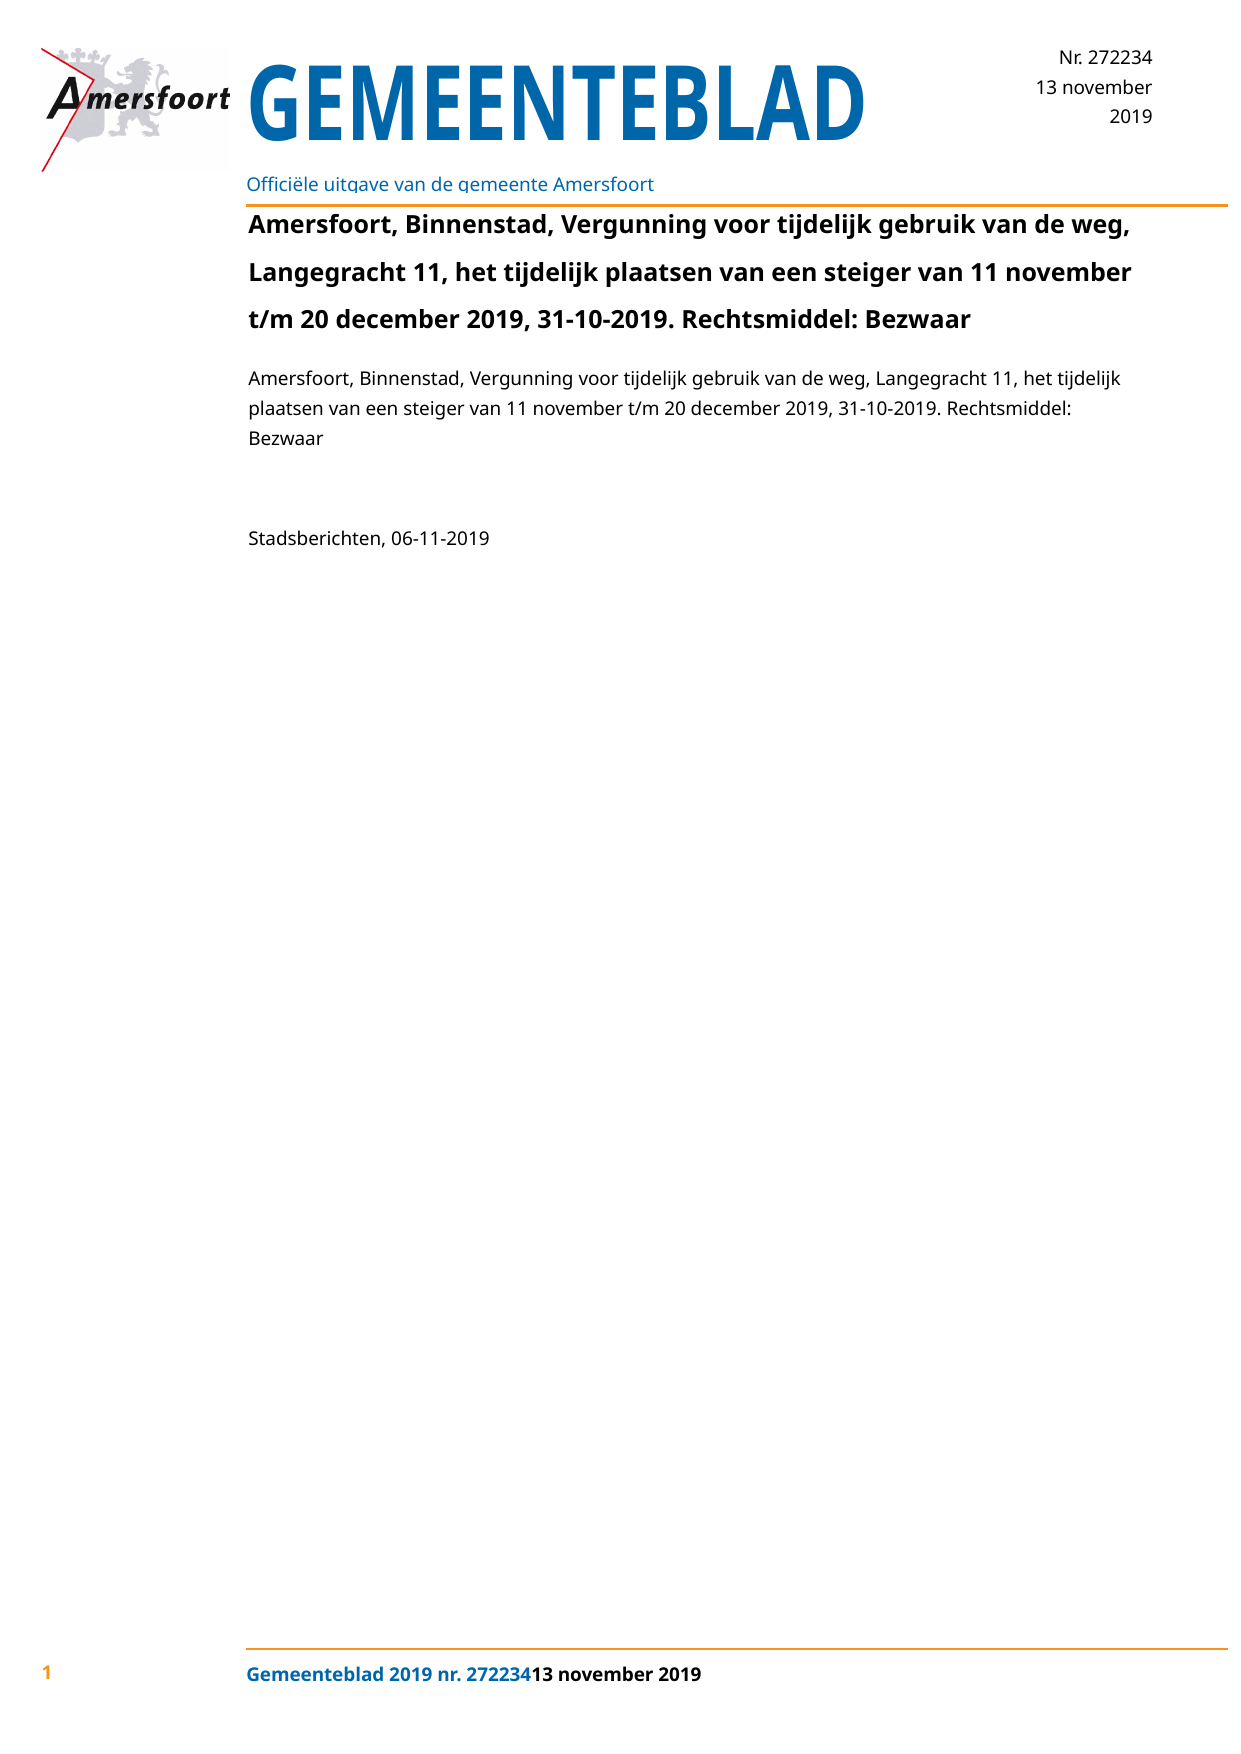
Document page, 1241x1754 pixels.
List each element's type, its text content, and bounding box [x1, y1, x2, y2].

picture [41, 47, 231, 172]
text Amersfoort, Binnenstad, Vergunning voor tijdelijk gebruik van de weg, Langegracht 11, het tijdelijk plaatsen van een steiger van 11 november t/m 20 december 2019, 31-10-2019. Rechtsmiddel: Bezwaar [248, 207, 1152, 336]
text Amersfoort, Binnenstad, Vergunning voor tijdelijk gebruik van de weg, Langegracht 11, het tijdelijk plaatsen van een steiger van 11 november t/m 20 december 2019, 31-10-2019. Rechtsmiddel: Bezwaar [248, 366, 1152, 450]
text Stadsberichten, 06-11-2019 [248, 526, 1152, 551]
